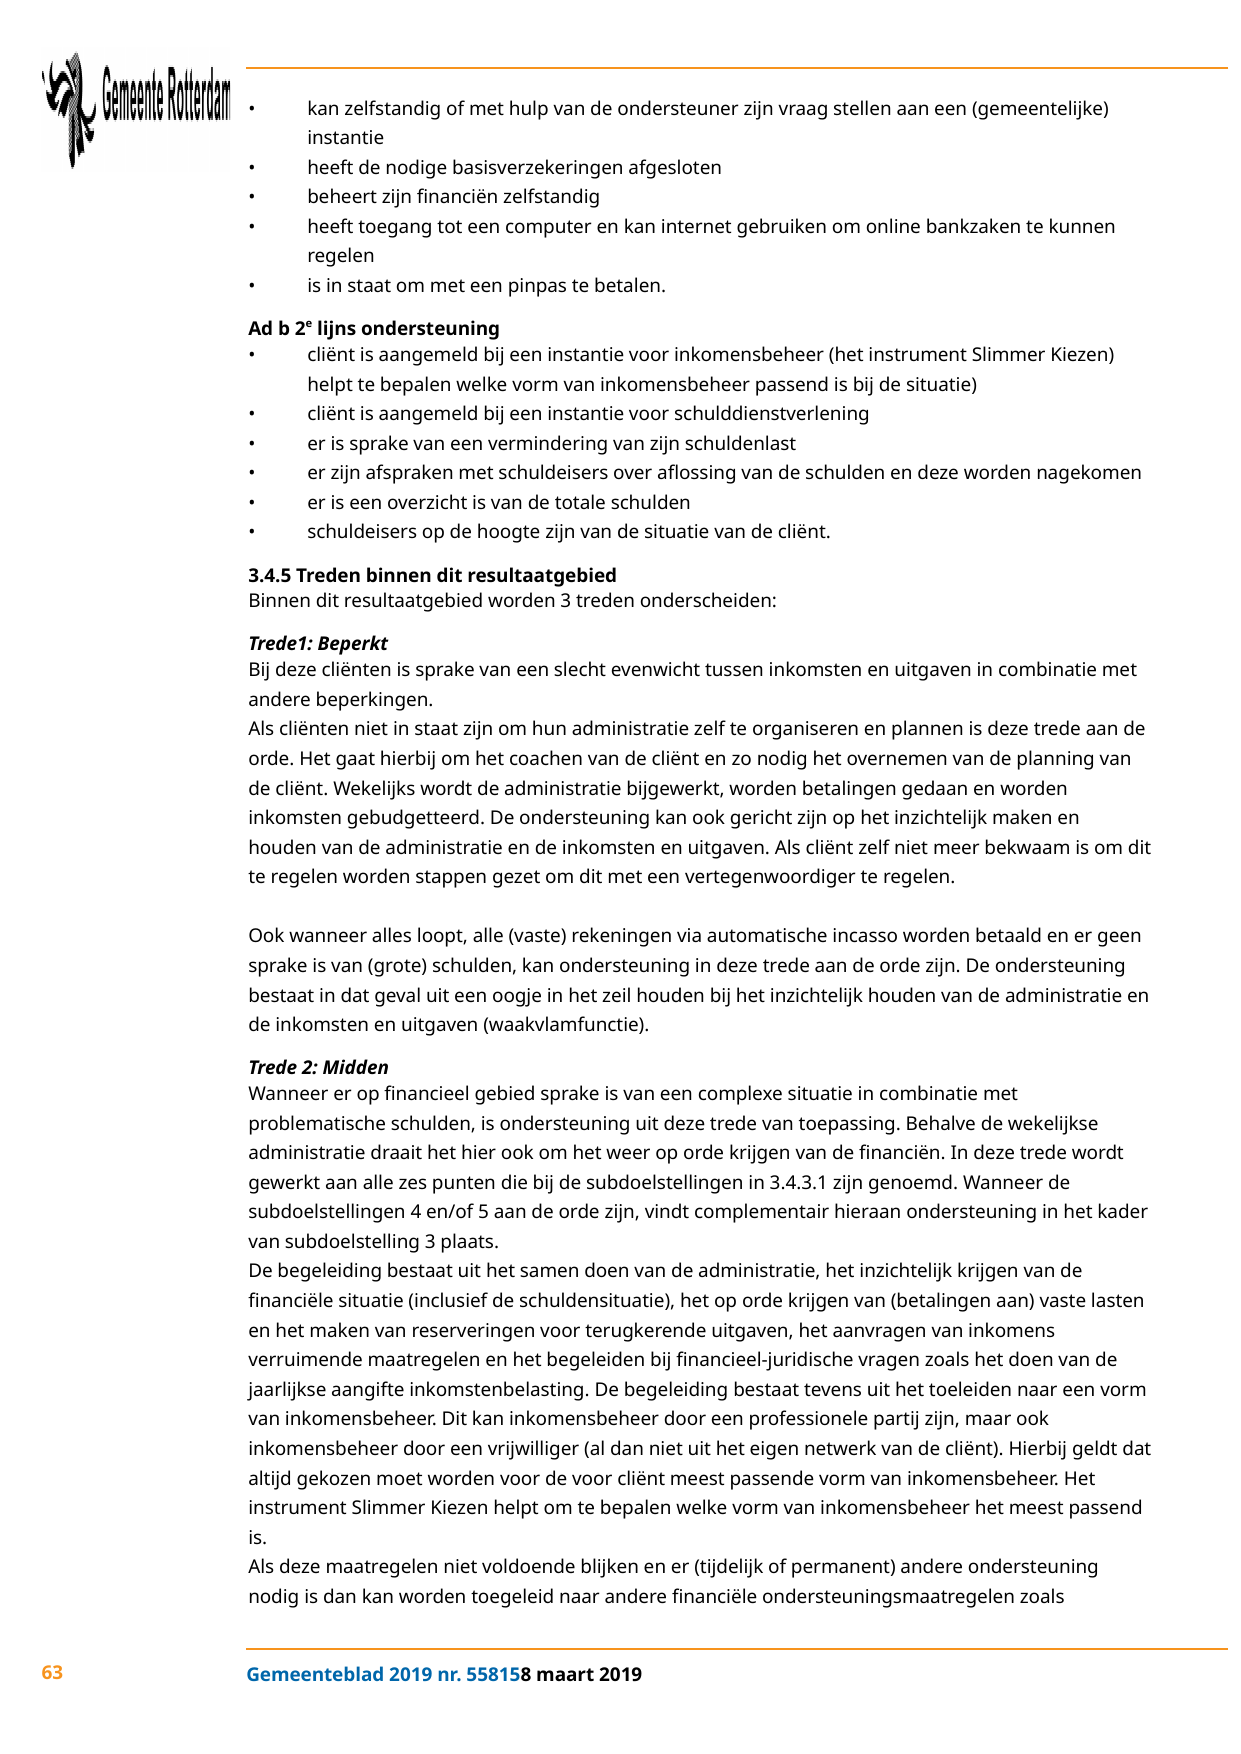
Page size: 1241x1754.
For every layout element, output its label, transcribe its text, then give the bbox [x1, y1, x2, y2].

list beheert zijn financiën zelfstandig [248, 183, 1152, 209]
list kan zelfstandig of met hulp van de ondersteuner zijn vraag stellen aan een (gemeentelijke) instantie [248, 95, 1152, 150]
text Als deze maatregelen niet voldoende blijken en er (tijdelijk of permanent) andere ondersteuning nodig is dan kan worden toegeleid naar andere financiële ondersteuningsmaatregelen zoals [248, 1553, 1152, 1609]
list schuldeisers op de hoogte zijn van de situatie van de cliënt. [248, 519, 1152, 544]
text Binnen dit resultaatgebied worden 3 treden onderscheiden: [248, 587, 1152, 613]
text Ook wanneer alles loopt, alle (vaste) rekeningen via automatische incasso worden betaald en er geen sprake is van (grote) schulden, kan ondersteuning in deze trede aan de orde zijn. De ondersteuning bestaat in dat geval uit een oogje in het zeil houden bij het inzichtelijk houden van de administratie en de inkomsten en uitgaven (waakvlamfunctie). [248, 923, 1152, 1037]
list cliënt is aangemeld bij een instantie voor inkomensbeheer (het instrument Slimmer Kiezen) helpt te bepalen welke vorm van inkomensbeheer passend is bij de situatie) [248, 341, 1152, 396]
text Trede 2: Midden [248, 1054, 1152, 1080]
list er is een overzicht is van de totale schulden [248, 489, 1152, 515]
text Bij deze cliënten is sprake van een slecht evenwicht tussen inkomsten en uitgaven in combinatie met andere beperkingen. [248, 656, 1152, 712]
text Trede1: Beperkt [248, 631, 1152, 656]
list heeft toegang tot een computer en kan internet gebruiken om online bankzaken te kunnen regelen [248, 213, 1152, 268]
list cliënt is aangemeld bij een instantie voor schulddienstverlening [248, 400, 1152, 426]
list er zijn afspraken met schuldeisers over aflossing van de schulden en deze worden nagekomen [248, 459, 1152, 485]
list heeft de nodige basisverzekeringen afgesloten [248, 154, 1152, 180]
text De begeleiding bestaat uit het samen doen van de administratie, het inzichtelijk krijgen van de financiële situatie (inclusief de schuldensituatie), het op orde krijgen van (betalingen aan) vaste lasten en het maken van reserveringen voor terugkerende uitgaven, het aanvragen van inkomens verruimende maatregelen en het begeleiden bij financieel-juridische vragen zoals het doen van de jaarlijkse aangifte inkomstenbelasting. De begeleiding bestaat tevens uit het toeleiden naar een vorm van inkomensbeheer. Dit kan inkomensbeheer door een professionele partij zijn, maar ook inkomensbeheer door een vrijwilliger (al dan niet uit het eigen netwerk van de cliënt). Hierbij geldt dat altijd gekozen moet worden voor de voor cliënt meest passende vorm van inkomensbeheer. Het instrument Slimmer Kiezen helpt om te bepalen welke vorm van inkomensbeheer het meest passend is. [248, 1258, 1152, 1550]
list is in staat om met een pinpas te betalen. [248, 272, 1152, 298]
text Wanneer er op financieel gebied sprake is van een complexe situatie in combinatie met problematische schulden, is ondersteuning uit deze trede van toepassing. Behalve de wekelijkse administratie draait het hier ook om het weer op orde krijgen van de financiën. In deze trede wordt gewerkt aan alle zes punten die bij de subdoelstellingen in 3.4.3.1 zijn genoemd. Wanneer de subdoelstellingen 4 en/of 5 aan de orde zijn, vindt complementair hieraan ondersteuning in het kader van subdoelstelling 3 plaats. [248, 1080, 1152, 1254]
list er is sprake van een vermindering van zijn schuldenlast [248, 430, 1152, 456]
text Ad b 2e lijns ondersteuning [248, 315, 1152, 341]
picture [41, 47, 231, 172]
text Als cliënten niet in staat zijn om hun administratie zelf te organiseren en plannen is deze trede aan de orde. Het gaat hierbij om het coachen van de cliënt en zo nodig het overnemen van de planning van de cliënt. Wekelijks wordt de administratie bijgewerkt, worden betalingen gedaan en worden inkomsten gebudgetteerd. De ondersteuning kan ook gericht zijn op het inzichtelijk maken en houden van de administratie en de inkomsten en uitgaven. Als cliënt zelf niet meer bekwaam is om dit te regelen worden stappen gezet om dit met een vertegenwoordiger te regelen. [248, 716, 1152, 889]
text 3.4.5 Treden binnen dit resultaatgebied [248, 562, 1152, 587]
